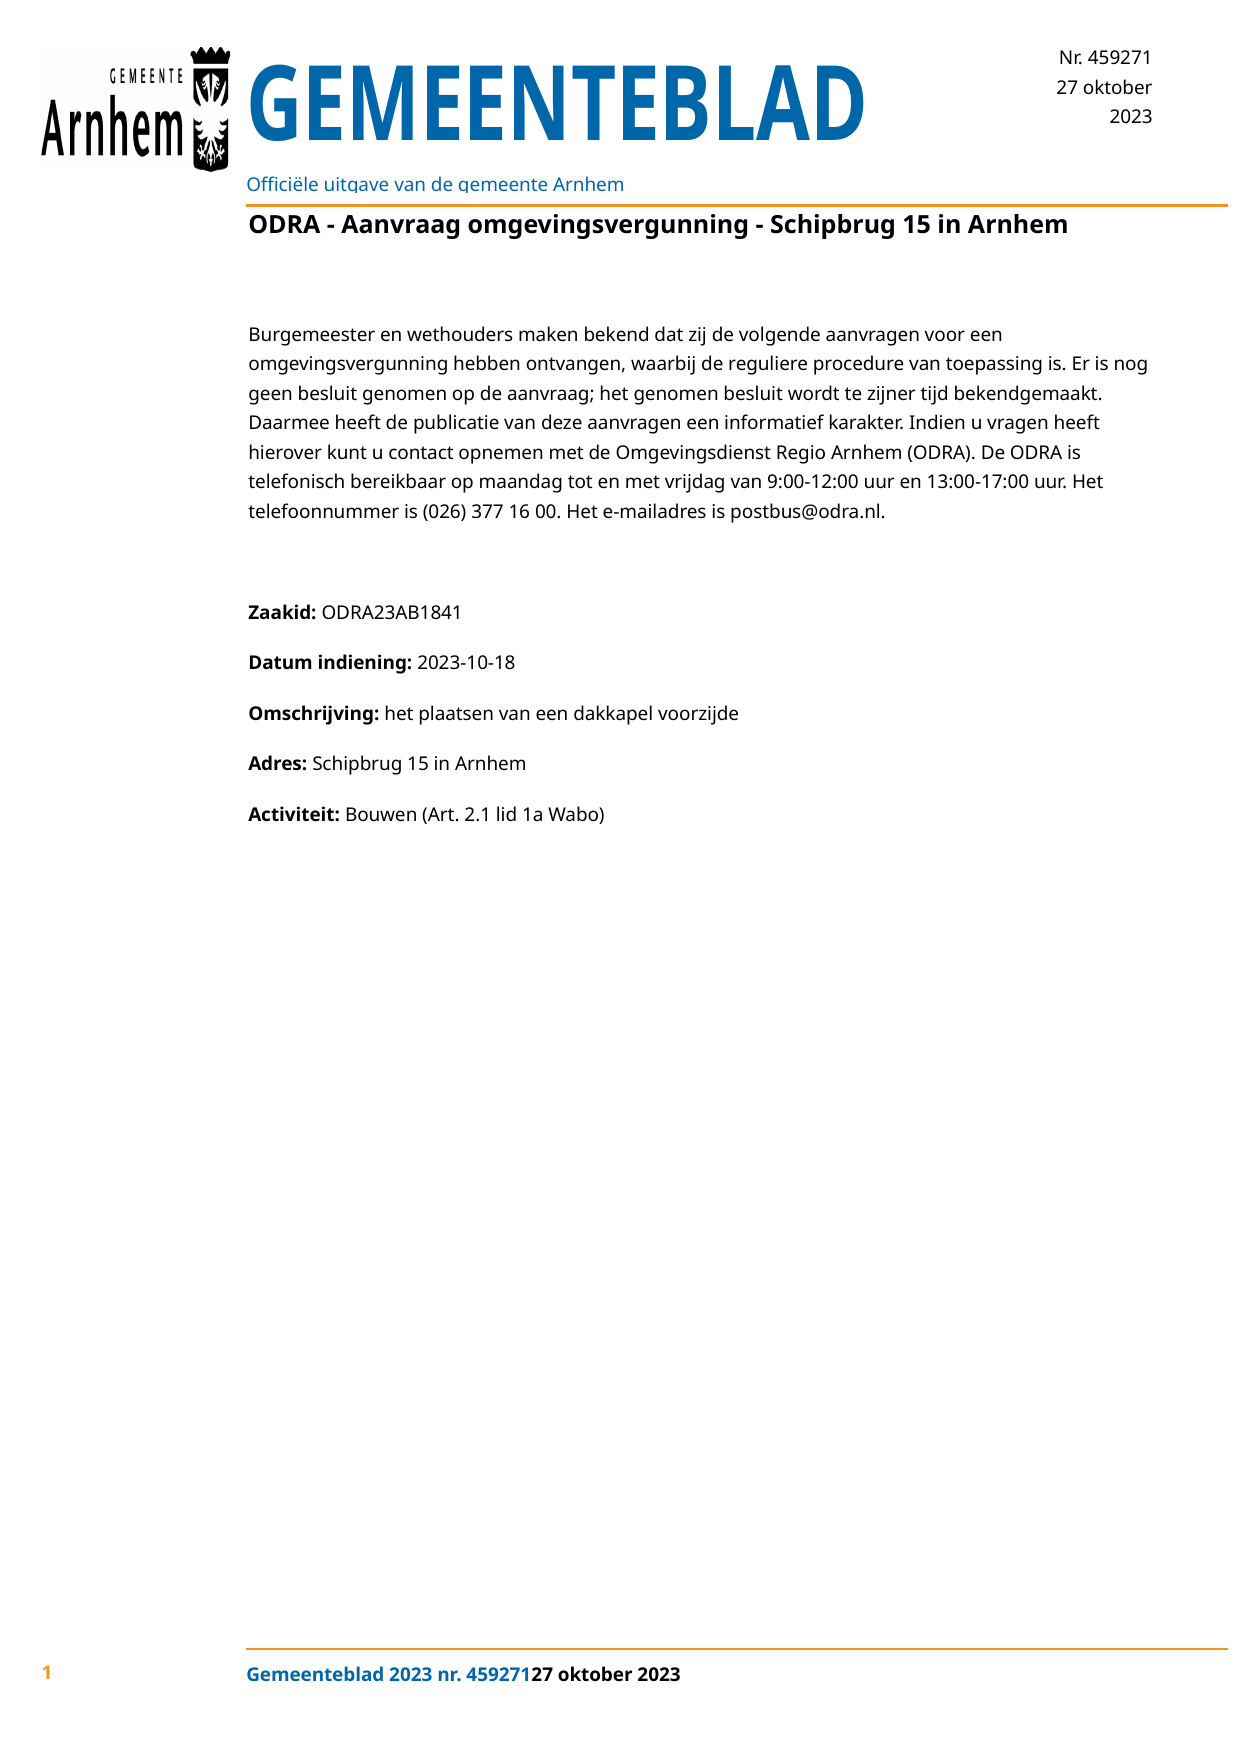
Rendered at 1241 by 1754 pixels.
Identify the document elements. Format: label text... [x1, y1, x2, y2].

text Adres: Schipbrug 15 in Arnhem [248, 750, 1152, 776]
text Zaakid: ODRA23AB1841 [248, 599, 1152, 625]
text Activiteit: Bouwen (Art. 2.1 lid 1a Wabo) [248, 801, 1152, 826]
picture [41, 47, 231, 172]
text Omschrijving: het plaatsen van een dakkapel voorzijde [248, 700, 1152, 726]
text ODRA - Aanvraag omgevingsvergunning - Schipbrug 15 in Arnhem [248, 207, 1152, 241]
text Burgemeester en wethouders maken bekend dat zij de volgende aanvragen voor een omgevingsvergunning hebben ontvangen, waarbij de reguliere procedure van toepassing is. Er is nog geen besluit genomen op de aanvraag; het genomen besluit wordt te zijner tijd bekendgemaakt. Daarmee heeft de publicatie van deze aanvragen een informatief karakter. Indien u vragen heeft hierover kunt u contact opnemen met de Omgevingsdienst Regio Arnhem (ODRA). De ODRA is telefonisch bereikbaar op maandag tot en met vrijdag van 9:00-12:00 uur en 13:00-17:00 uur. Het telefoonnummer is (026) 377 16 00. Het e-mailadres is postbus@odra.nl. [248, 321, 1152, 524]
text Datum indiening: 2023-10-18 [248, 649, 1152, 675]
